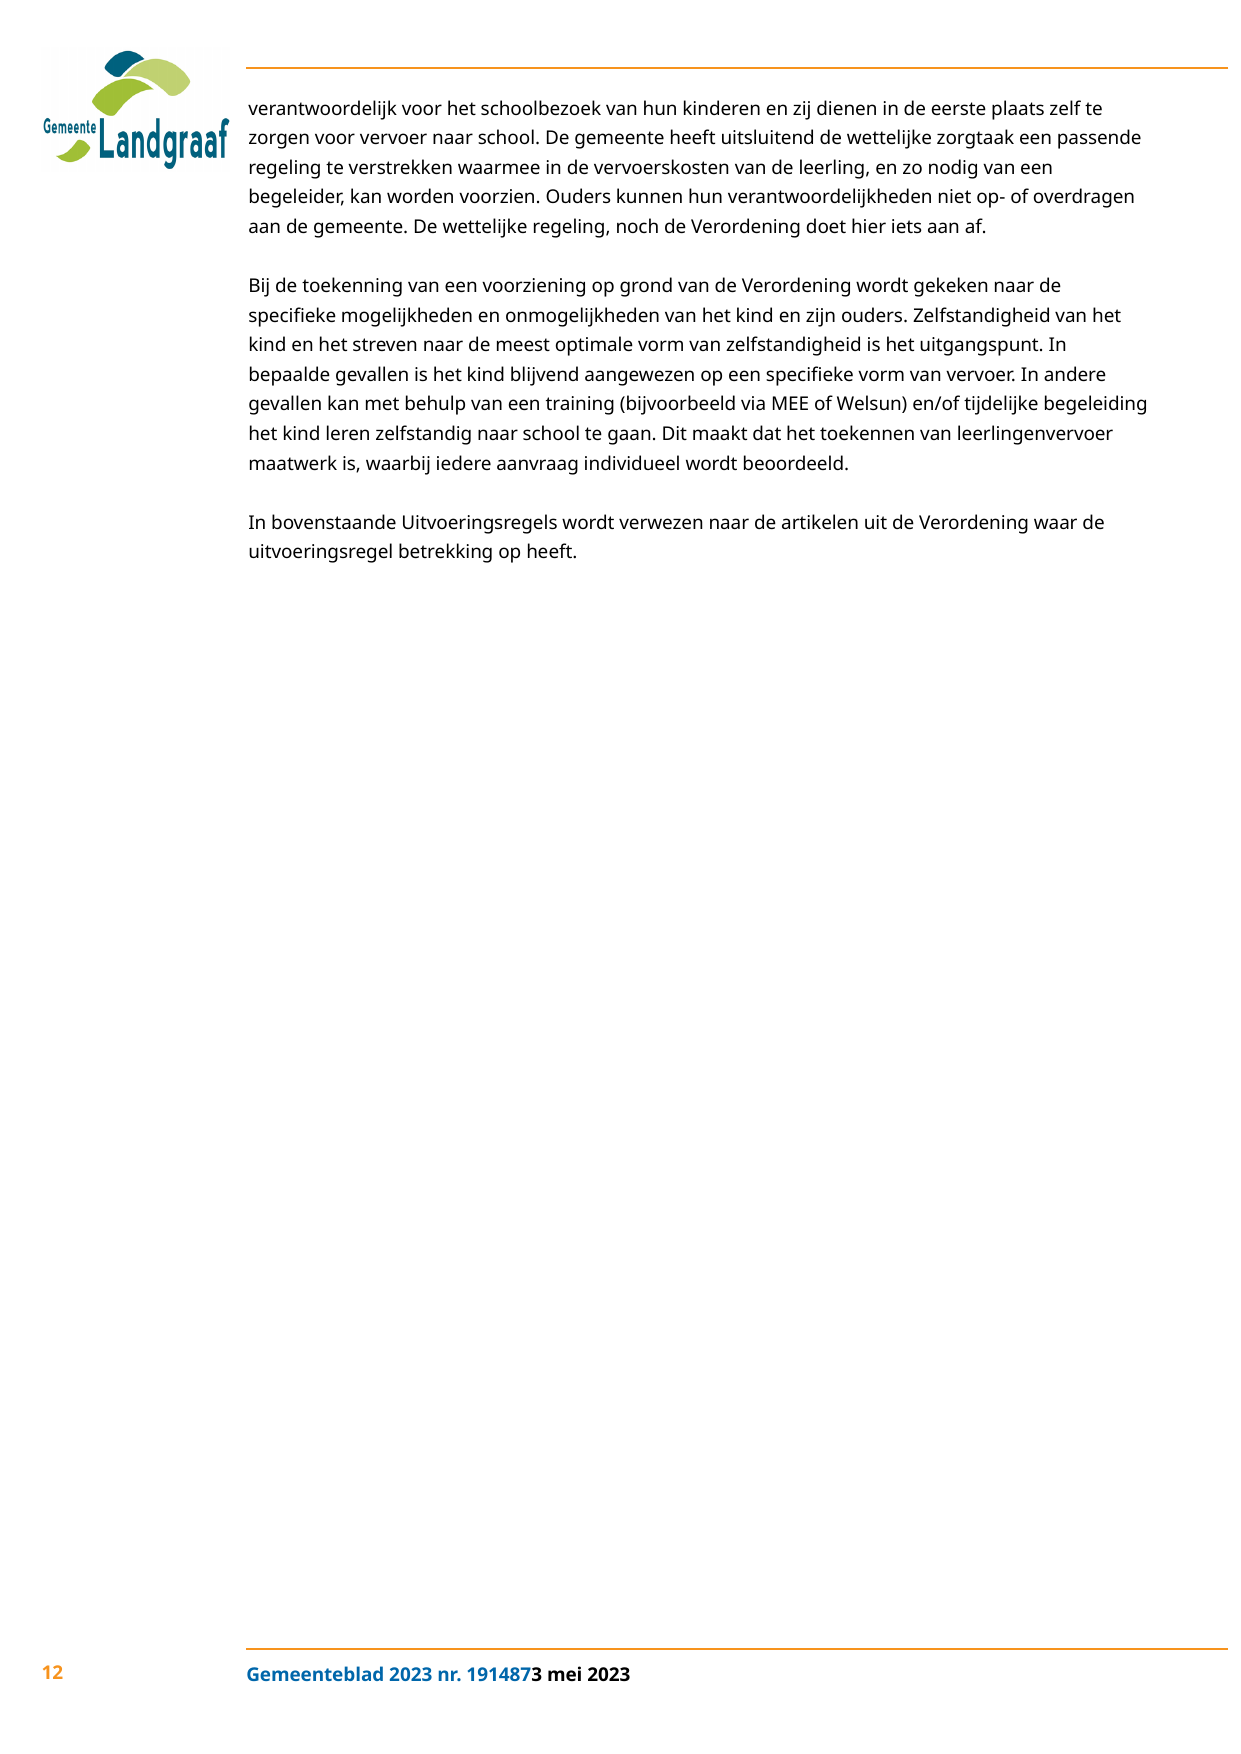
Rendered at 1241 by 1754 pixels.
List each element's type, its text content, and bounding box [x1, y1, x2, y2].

picture [41, 47, 231, 172]
text In bovenstaande Uitvoeringsregels wordt verwezen naar de artikelen uit de Verordening waar de uitvoeringsregel betrekking op heeft. [248, 509, 1152, 564]
text Bij de toekenning van een voorziening op grond van de Verordening wordt gekeken naar de specifieke mogelijkheden en onmogelijkheden van het kind en zijn ouders. Zelfstandigheid van het kind en het streven naar de meest optimale vorm van zelfstandigheid is het uitgangspunt. In bepaalde gevallen is het kind blijvend aangewezen op een specifieke vorm van vervoer. In andere gevallen kan met behulp van een training (bijvoorbeeld via MEE of Welsun) en/of tijdelijke begeleiding het kind leren zelfstandig naar school te gaan. Dit maakt dat het toekennen van leerlingenvervoer maatwerk is, waarbij iedere aanvraag individueel wordt beoordeeld. [248, 272, 1152, 476]
text verantwoordelijk voor het schoolbezoek van hun kinderen en zij dienen in de eerste plaats zelf te zorgen voor vervoer naar school. De gemeente heeft uitsluitend de wettelijke zorgtaak een passende regeling te verstrekken waarmee in de vervoerskosten van de leerling, en zo nodig van een begeleider, kan worden voorzien. Ouders kunnen hun verantwoordelijkheden niet op- of overdragen aan de gemeente. De wettelijke regeling, noch de Verordening doet hier iets aan af. [248, 95, 1152, 239]
